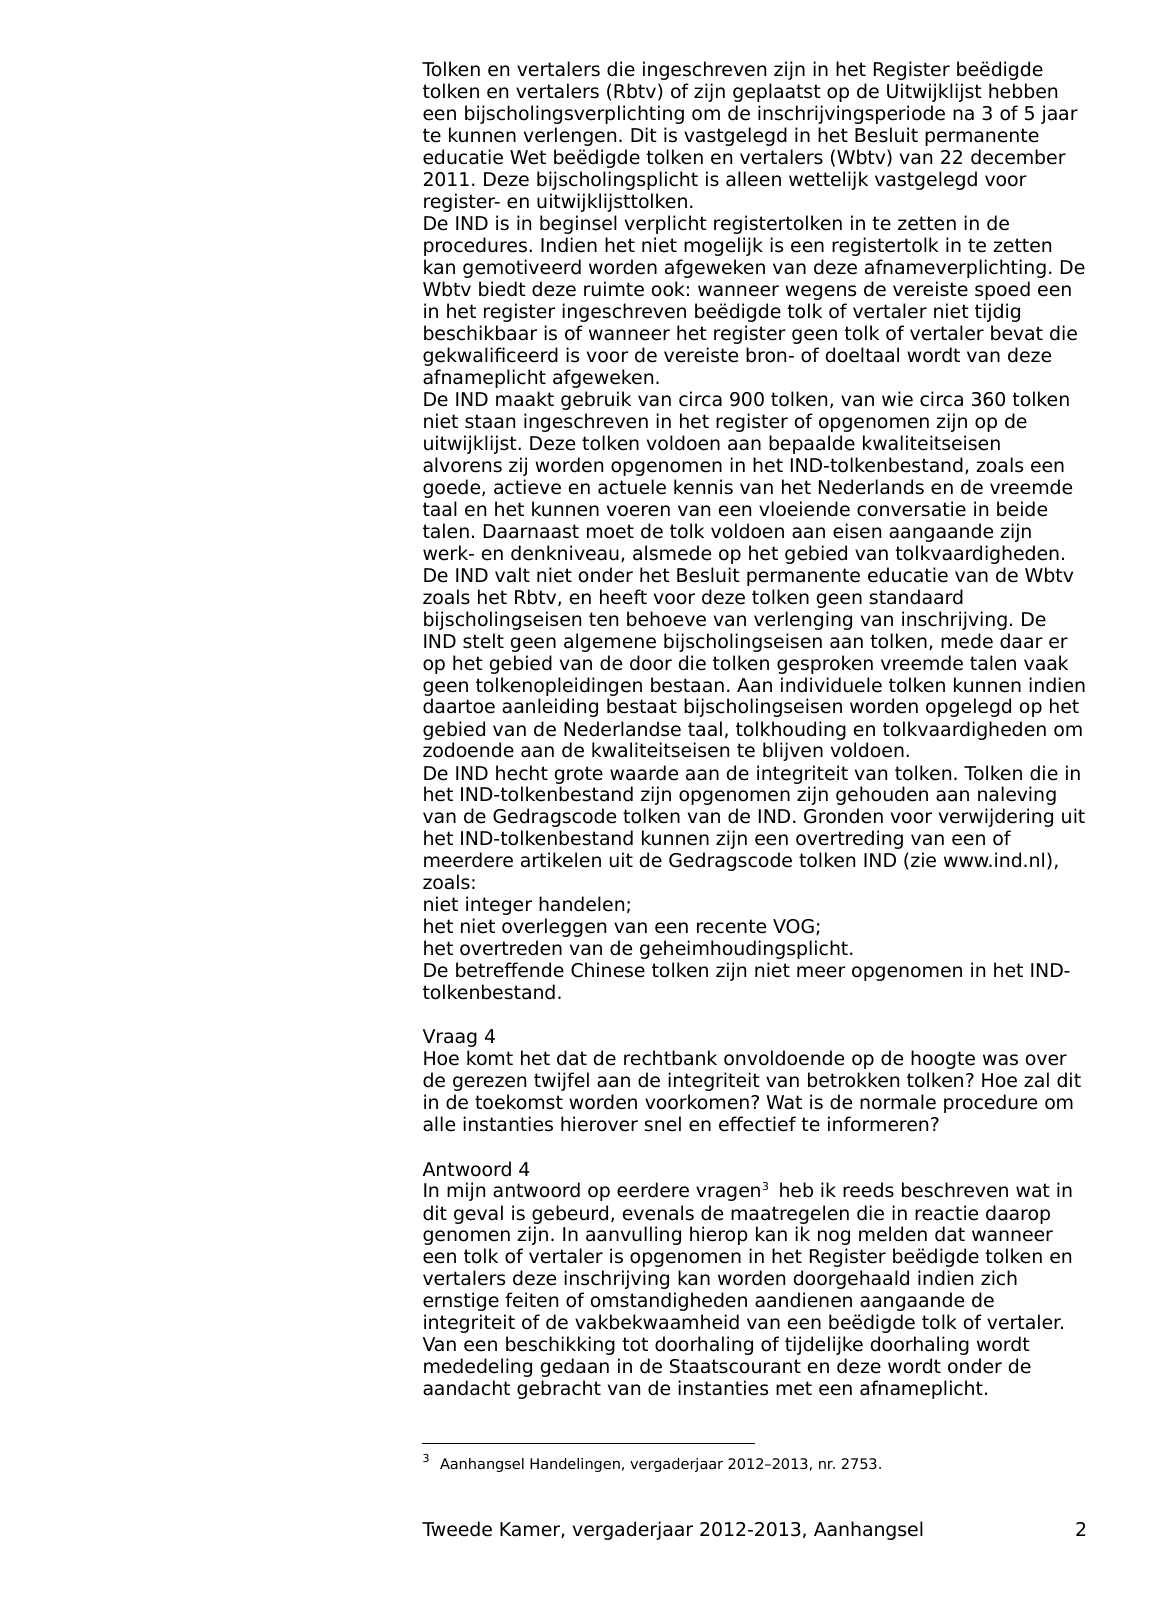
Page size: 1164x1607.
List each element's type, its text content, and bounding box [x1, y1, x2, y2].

text Hoe komt het dat de rechtbank onvoldoende op de hoogte was over de gerezen twijfel aan de integriteit van betrokken tolken? Hoe zal dit in de toekomst worden voorkomen? Wat is de normale procedure om alle instanties hierover snel en effectief te informeren? [422, 1048, 1087, 1136]
text De IND hecht grote waarde aan de integriteit van tolken. Tolken die in het IND-tolkenbestand zijn opgenomen zijn gehouden aan naleving van de Gedragscode tolken van de IND. Gronden voor verwijdering uit het IND-tolkenbestand kunnen zijn een overtreding van een of meerdere artikelen uit de Gedragscode tolken IND (zie www.ind.nl), zoals: [422, 762, 1087, 894]
text Tolken en vertalers die ingeschreven zijn in het Register beëdigde tolken en vertalers (Rbtv) of zijn geplaatst op de Uitwijklijst hebben een bijscholingsverplichting om de inschrijvingsperiode na 3 of 5 jaar te kunnen verlengen. Dit is vastgelegd in het Besluit permanente educatie Wet beëdigde tolken en vertalers (Wbtv) van 22 december 2011. Deze bijscholingsplicht is alleen wettelijk vastgelegd voor register- en uitwijklijsttolken. [422, 59, 1087, 213]
text In mijn antwoord op eerdere vragen heb ik reeds beschreven wat in dit geval is gebeurd, evenals de maatregelen die in reactie daarop genomen zijn. In aanvulling hierop kan ik nog melden dat wanneer een tolk of vertaler is opgenomen in het Register beëdigde tolken en vertalers deze inschrijving kan worden doorgehaald indien zich ernstige feiten of omstandigheden aandienen aangaande de integriteit of de vakbekwaamheid van een beëdigde tolk of vertaler. Van een beschikking tot doorhaling of tijdelijke doorhaling wordt mededeling gedaan in de Staatscourant en deze wordt onder de aandacht gebracht van de instanties met een afnameplicht. [422, 1180, 1087, 1400]
text Vraag 4 [422, 1026, 1087, 1048]
text De IND valt niet onder het Besluit permanente educatie van de Wbtv zoals het Rbtv, en heeft voor deze tolken geen standaard bijscholingseisen ten behoeve van verlenging van inschrijving. De IND stelt geen algemene bijscholingseisen aan tolken, mede daar er op het gebied van de door die tolken gesproken vreemde talen vaak geen tolkenopleidingen bestaan. Aan individuele tolken kunnen indien daartoe aanleiding bestaat bijscholingseisen worden opgelegd op het gebied van de Nederlandse taal, tolkhouding en tolkvaardigheden om zodoende aan de kwaliteitseisen te blijven voldoen. [422, 564, 1087, 762]
text het overtreden van de geheimhoudingsplicht. [422, 938, 1087, 960]
text Aanhangsel Handelingen, vergaderjaar 2012–2013, nr. 2753. [422, 1452, 1087, 1474]
text Antwoord 4 [422, 1158, 1087, 1180]
text De IND maakt gebruik van circa 900 tolken, van wie circa 360 tolken niet staan ingeschreven in het register of opgenomen zijn op de uitwijklijst. Deze tolken voldoen aan bepaalde kwaliteitseisen alvorens zij worden opgenomen in het IND-tolkenbestand, zoals een goede, actieve en actuele kennis van het Nederlands en de vreemde taal en het kunnen voeren van een vloeiende conversatie in beide talen. Daarnaast moet de tolk voldoen aan eisen aangaande zijn werk- en denkniveau, alsmede op het gebied van tolkvaardigheden. [422, 389, 1087, 564]
text De betreffende Chinese tolken zijn niet meer opgenomen in het IND-tolkenbestand. [422, 960, 1087, 1004]
text De IND is in beginsel verplicht registertolken in te zetten in de procedures. Indien het niet mogelijk is een registertolk in te zetten kan gemotiveerd worden afgeweken van deze afnameverplichting. De Wbtv biedt deze ruimte ook: wanneer wegens de vereiste spoed een in het register ingeschreven beëdigde tolk of vertaler niet tijdig beschikbaar is of wanneer het register geen tolk of vertaler bevat die gekwalificeerd is voor de vereiste bron- of doeltaal wordt van deze afnameplicht afgeweken. [422, 213, 1087, 389]
text niet integer handelen; [422, 894, 1087, 916]
text het niet overleggen van een recente VOG; [422, 916, 1087, 938]
